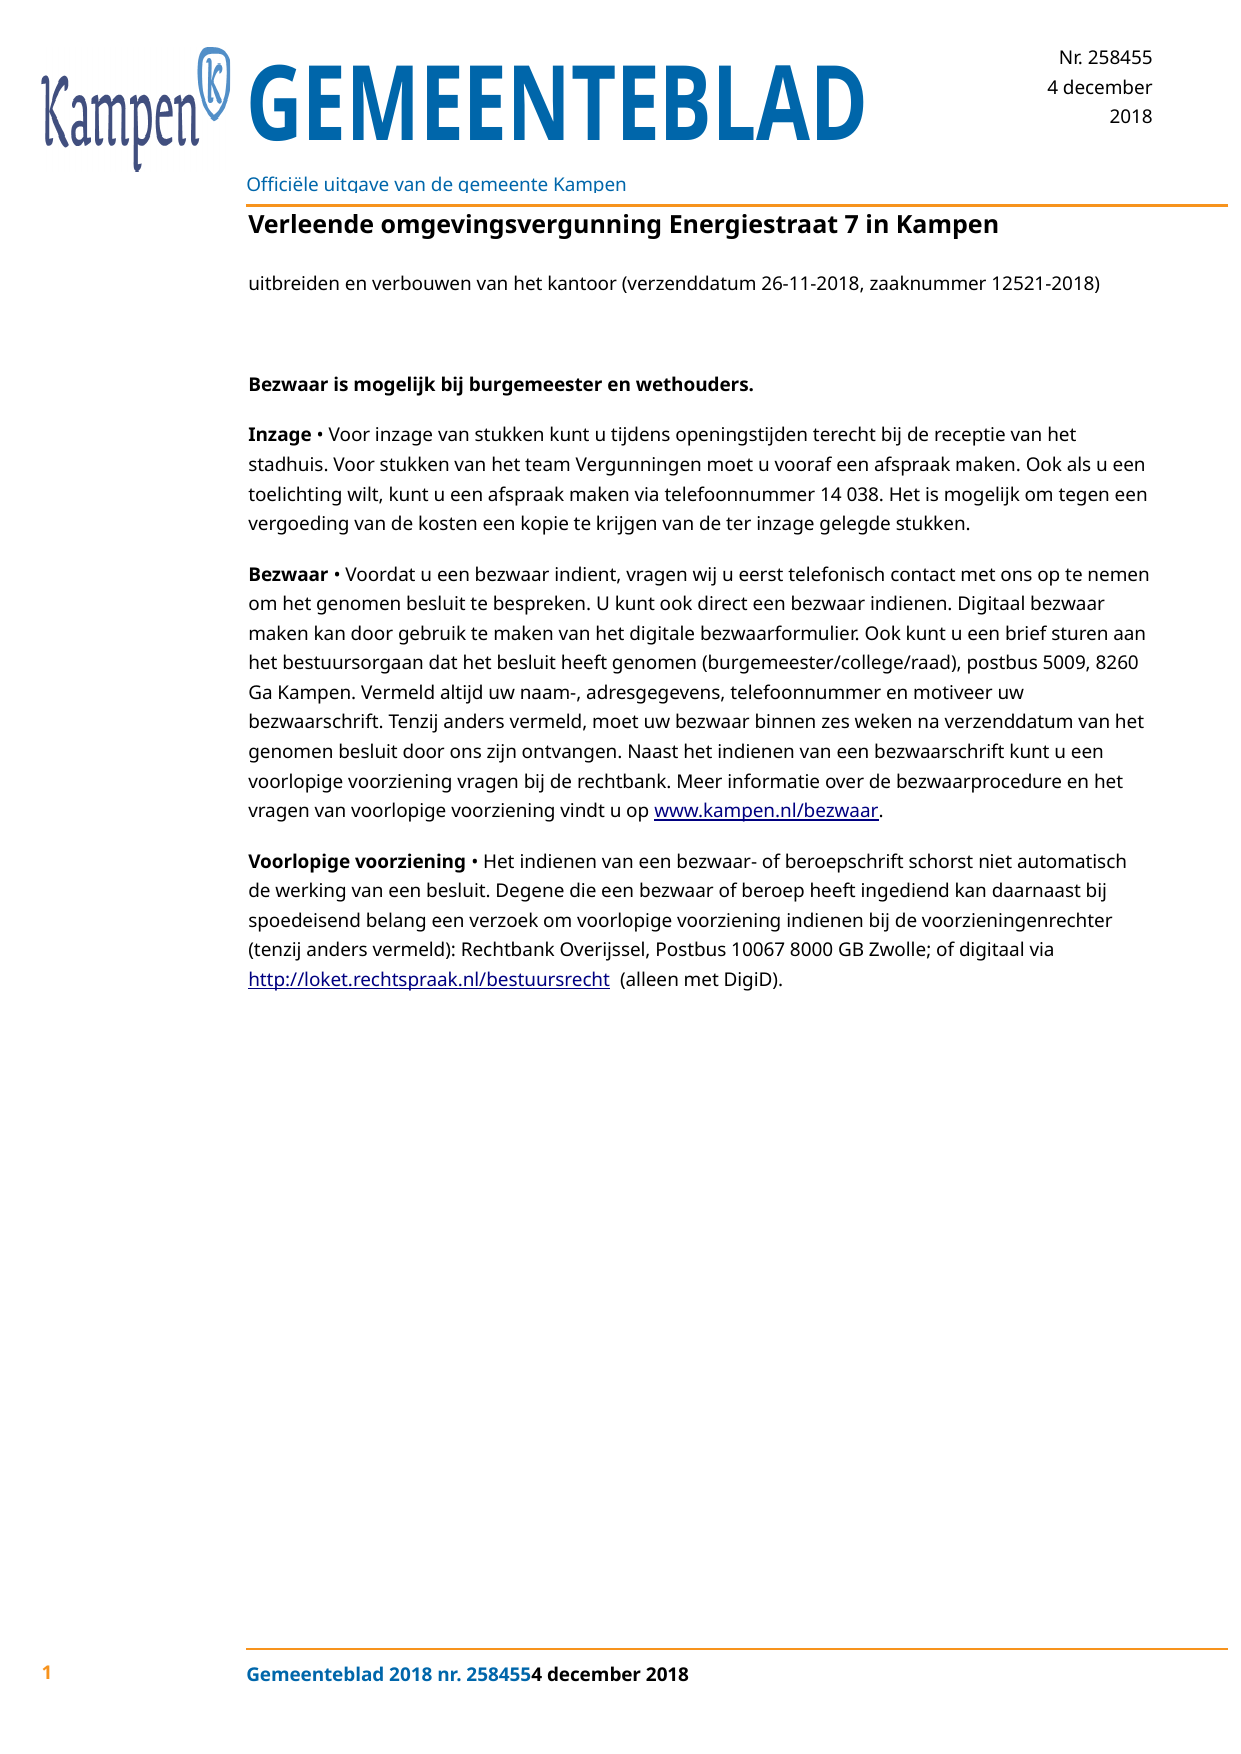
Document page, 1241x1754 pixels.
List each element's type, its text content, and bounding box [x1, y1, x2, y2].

text uitbreiden en verbouwen van het kantoor (verzenddatum 26-11-2018, zaaknummer 12521-2018) [248, 270, 1152, 296]
picture [41, 47, 231, 172]
text Inzage • Voor inzage van stukken kunt u tijdens openingstijden terecht bij de receptie van het stadhuis. Voor stukken van het team Vergunningen moet u vooraf een afspraak maken. Ook als u een toelichting wilt, kunt u een afspraak maken via telefoonnummer 14 038. Het is mogelijk om tegen een vergoeding van de kosten een kopie te krijgen van de ter inzage gelegde stukken. [248, 422, 1152, 536]
text Bezwaar • Voordat u een bezwaar indient, vragen wij u eerst telefonisch contact met ons op te nemen om het genomen besluit te bespreken. U kunt ook direct een bezwaar indienen. Digitaal bezwaar maken kan door gebruik te maken van het digitale bezwaarformulier. Ook kunt u een brief sturen aan het bestuursorgaan dat het besluit heeft genomen (burgemeester/college/raad), postbus 5009, 8260 Ga Kampen. Vermeld altijd uw naam-, adresgegevens, telefoonnummer en motiveer uw bezwaarschrift. Tenzij anders vermeld, moet uw bezwaar binnen zes weken na verzenddatum van het genomen besluit door ons zijn ontvangen. Naast het indienen van een bezwaarschrift kunt u een voorlopige voorziening vragen bij de rechtbank. Meer informatie over de bezwaarprocedure en het vragen van voorlopige voorziening vindt u op www.kampen.nl/bezwaar. [248, 561, 1152, 823]
text Voorlopige voorziening • Het indienen van een bezwaar- of beroepschrift schorst niet automatisch de werking van een besluit. Degene die een bezwaar of beroep heeft ingediend kan daarnaast bij spoedeisend belang een verzoek om voorlopige voorziening indienen bij de voorzieningenrechter (tenzij anders vermeld): Rechtbank Overijssel, Postbus 10067 8000 GB Zwolle; of digitaal via http://loket.rechtspraak.nl/bestuursrecht (alleen met DigiD). [248, 848, 1152, 992]
text Bezwaar is mogelijk bij burgemeester en wethouders. [248, 371, 1152, 397]
text Verleende omgevingsvergunning Energiestraat 7 in Kampen [248, 207, 1152, 241]
